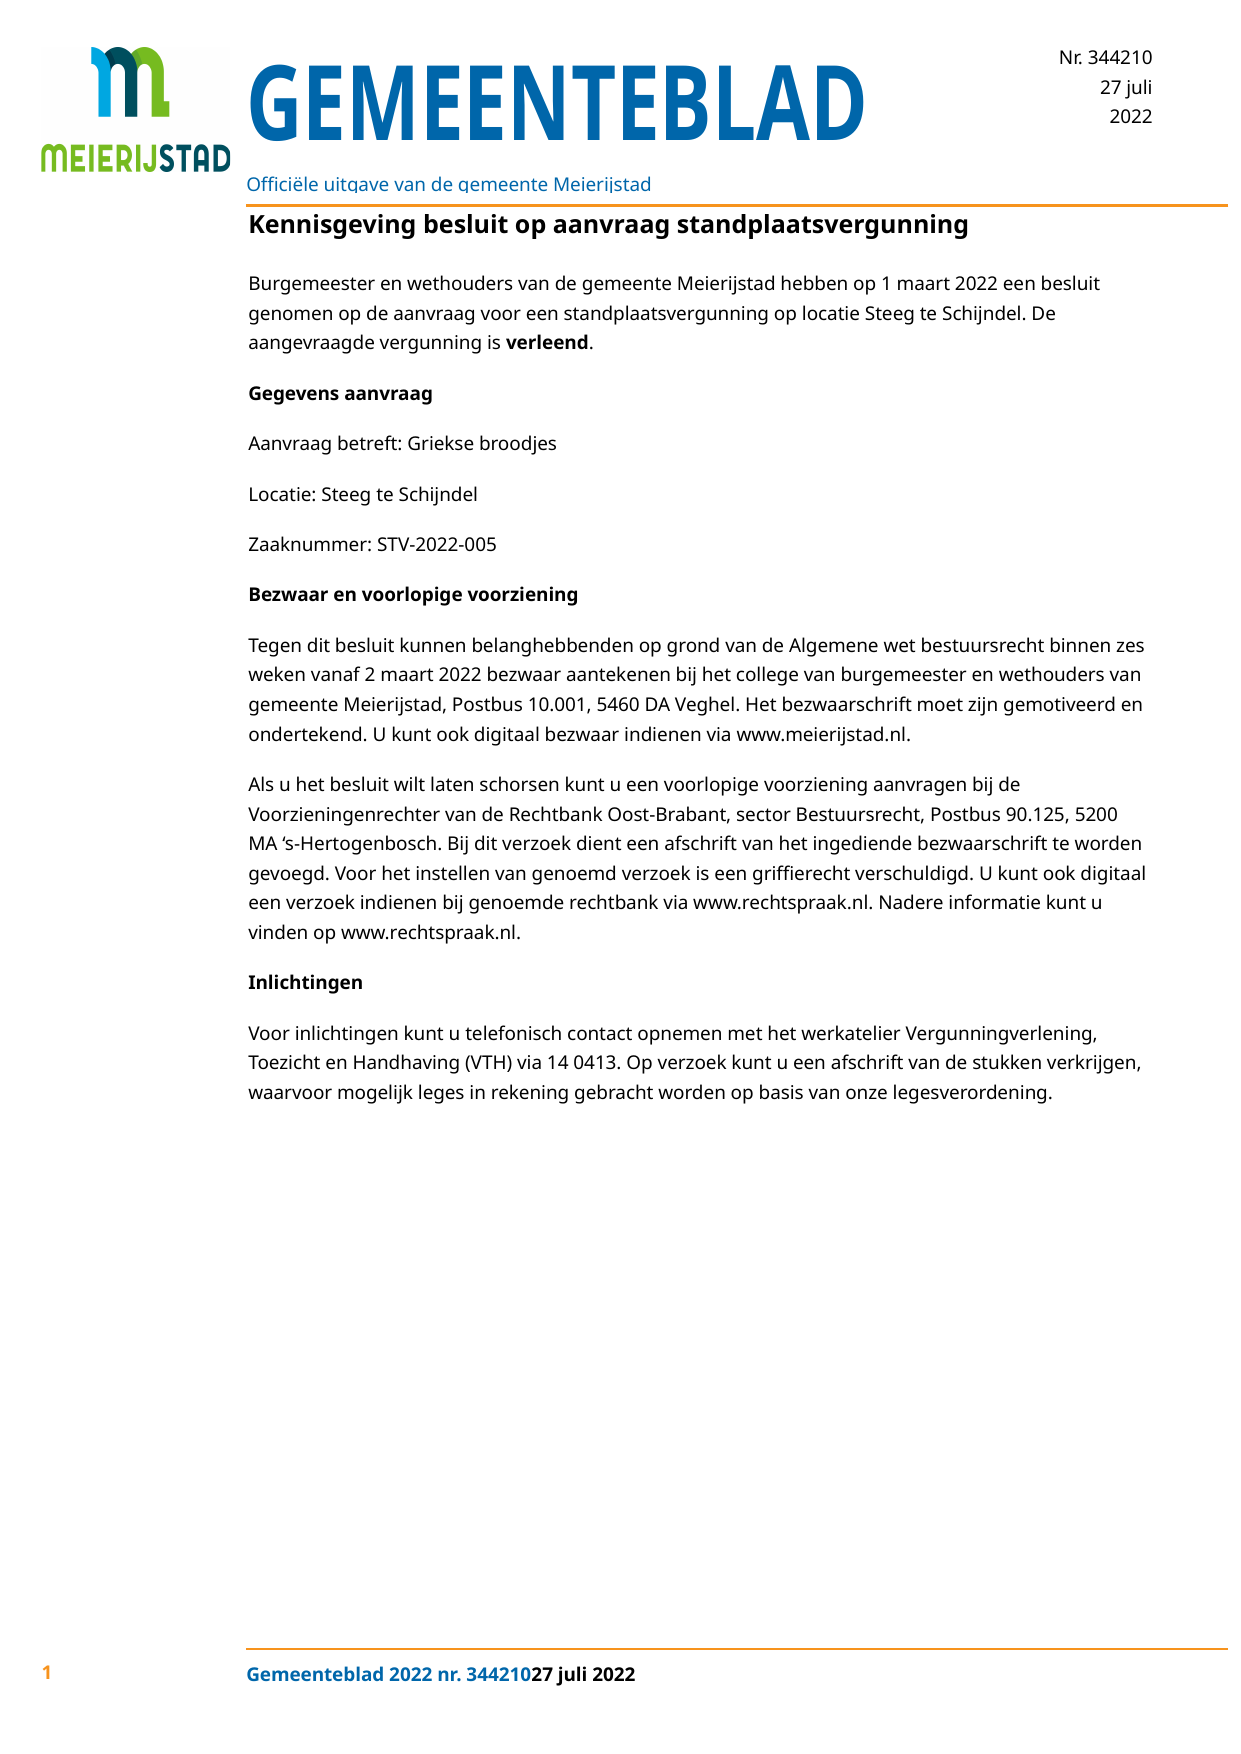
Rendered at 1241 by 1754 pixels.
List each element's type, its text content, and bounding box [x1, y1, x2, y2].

picture [41, 47, 231, 172]
text Voor inlichtingen kunt u telefonisch contact opnemen met het werkatelier Vergunningverlening, Toezicht en Handhaving (VTH) via 14 0413. Op verzoek kunt u een afschrift van de stukken verkrijgen, waarvoor mogelijk leges in rekening gebracht worden op basis van onze legesverordening. [248, 1020, 1152, 1105]
text Locatie: Steeg te Schijndel [248, 481, 1152, 506]
text Tegen dit besluit kunnen belanghebbenden op grond van de Algemene wet bestuursrecht binnen zes weken vanaf 2 maart 2022 bezwaar aantekenen bij het college van burgemeester en wethouders van gemeente Meierijstad, Postbus 10.001, 5460 DA Veghel. Het bezwaarschrift moet zijn gemotiveerd en ondertekend. U kunt ook digitaal bezwaar indienen via www.meierijstad.nl. [248, 632, 1152, 746]
text Gegevens aanvraag [248, 380, 1152, 406]
text Aanvraag betreft: Griekse broodjes [248, 430, 1152, 456]
text Zaaknummer: STV-2022-005 [248, 531, 1152, 557]
text Burgemeester en wethouders van de gemeente Meierijstad hebben op 1 maart 2022 een besluit genomen op de aanvraag voor een standplaatsvergunning op locatie Steeg te Schijndel. De aangevraagde vergunning is verleend. [248, 270, 1152, 355]
text Als u het besluit wilt laten schorsen kunt u een voorlopige voorziening aanvragen bij de Voorzieningenrechter van de Rechtbank Oost-Brabant, sector Bestuursrecht, Postbus 90.125, 5200 MA ‘s-Hertogenbosch. Bij dit verzoek dient een afschrift van het ingediende bezwaarschrift te worden gevoegd. Voor het instellen van genoemd verzoek is een griffierecht verschuldigd. U kunt ook digitaal een verzoek indienen bij genoemde rechtbank via www.rechtspraak.nl. Nadere informatie kunt u vinden op www.rechtspraak.nl. [248, 771, 1152, 945]
text Inlichtingen [248, 969, 1152, 995]
text Kennisgeving besluit op aanvraag standplaatsvergunning [248, 207, 1152, 241]
text Bezwaar en voorlopige voorziening [248, 582, 1152, 607]
